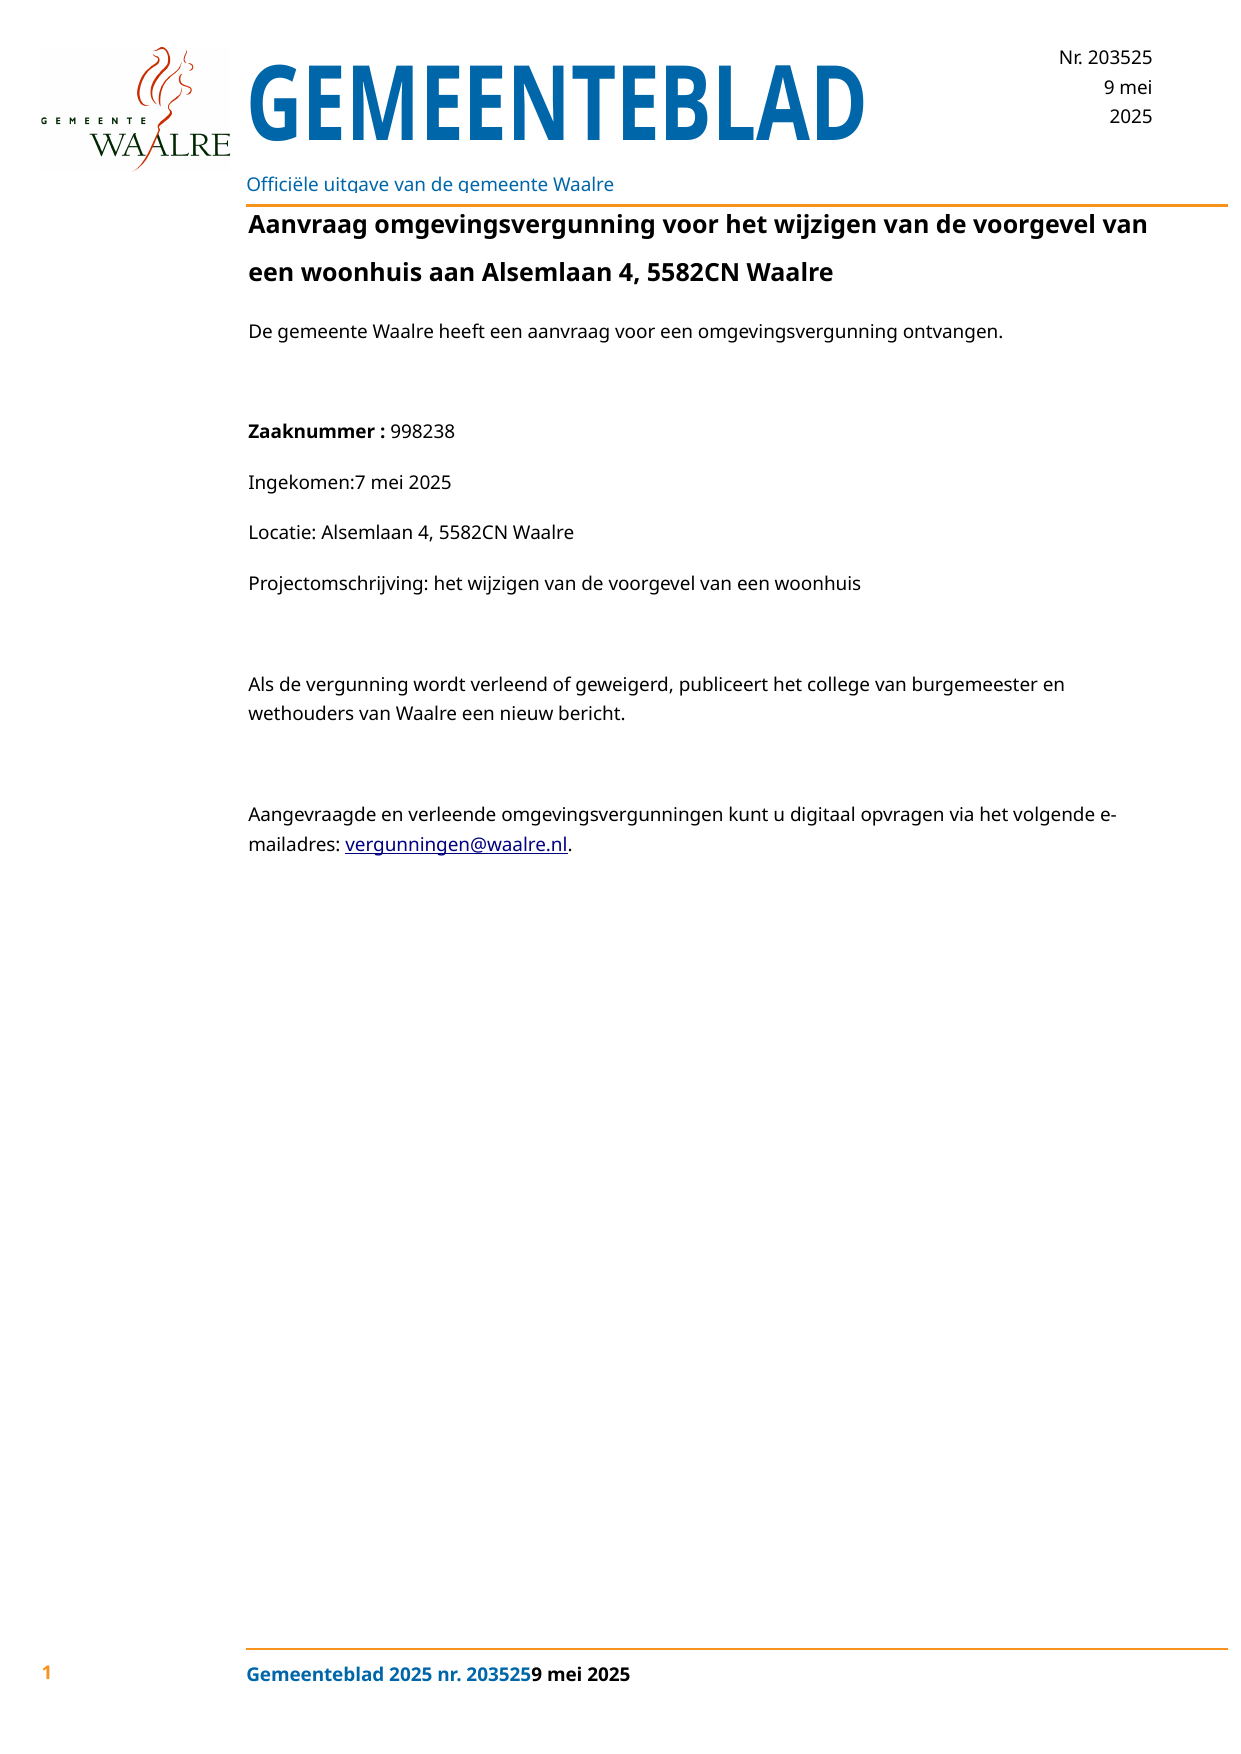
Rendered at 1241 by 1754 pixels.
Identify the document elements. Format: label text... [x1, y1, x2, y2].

text Ingekomen:7 mei 2025 [248, 469, 1152, 495]
text Zaaknummer : 998238 [248, 419, 1152, 444]
text De gemeente Waalre heeft een aanvraag voor een omgevingsvergunning ontvangen. [248, 318, 1152, 344]
picture [41, 47, 231, 172]
text Locatie: Alsemlaan 4, 5582CN Waalre [248, 519, 1152, 545]
text Aangevraagde en verleende omgevingsvergunningen kunt u digitaal opvragen via het volgende e-mailadres: vergunningen@waalre.nl. [248, 801, 1152, 857]
text Projectomschrijving: het wijzigen van de voorgevel van een woonhuis [248, 570, 1152, 596]
text Aanvraag omgevingsvergunning voor het wijzigen van de voorgevel van een woonhuis aan Alsemlaan 4, 5582CN Waalre [248, 207, 1152, 288]
text Als de vergunning wordt verleend of geweigerd, publiceert het college van burgemeester en wethouders van Waalre een nieuw bericht. [248, 671, 1152, 726]
